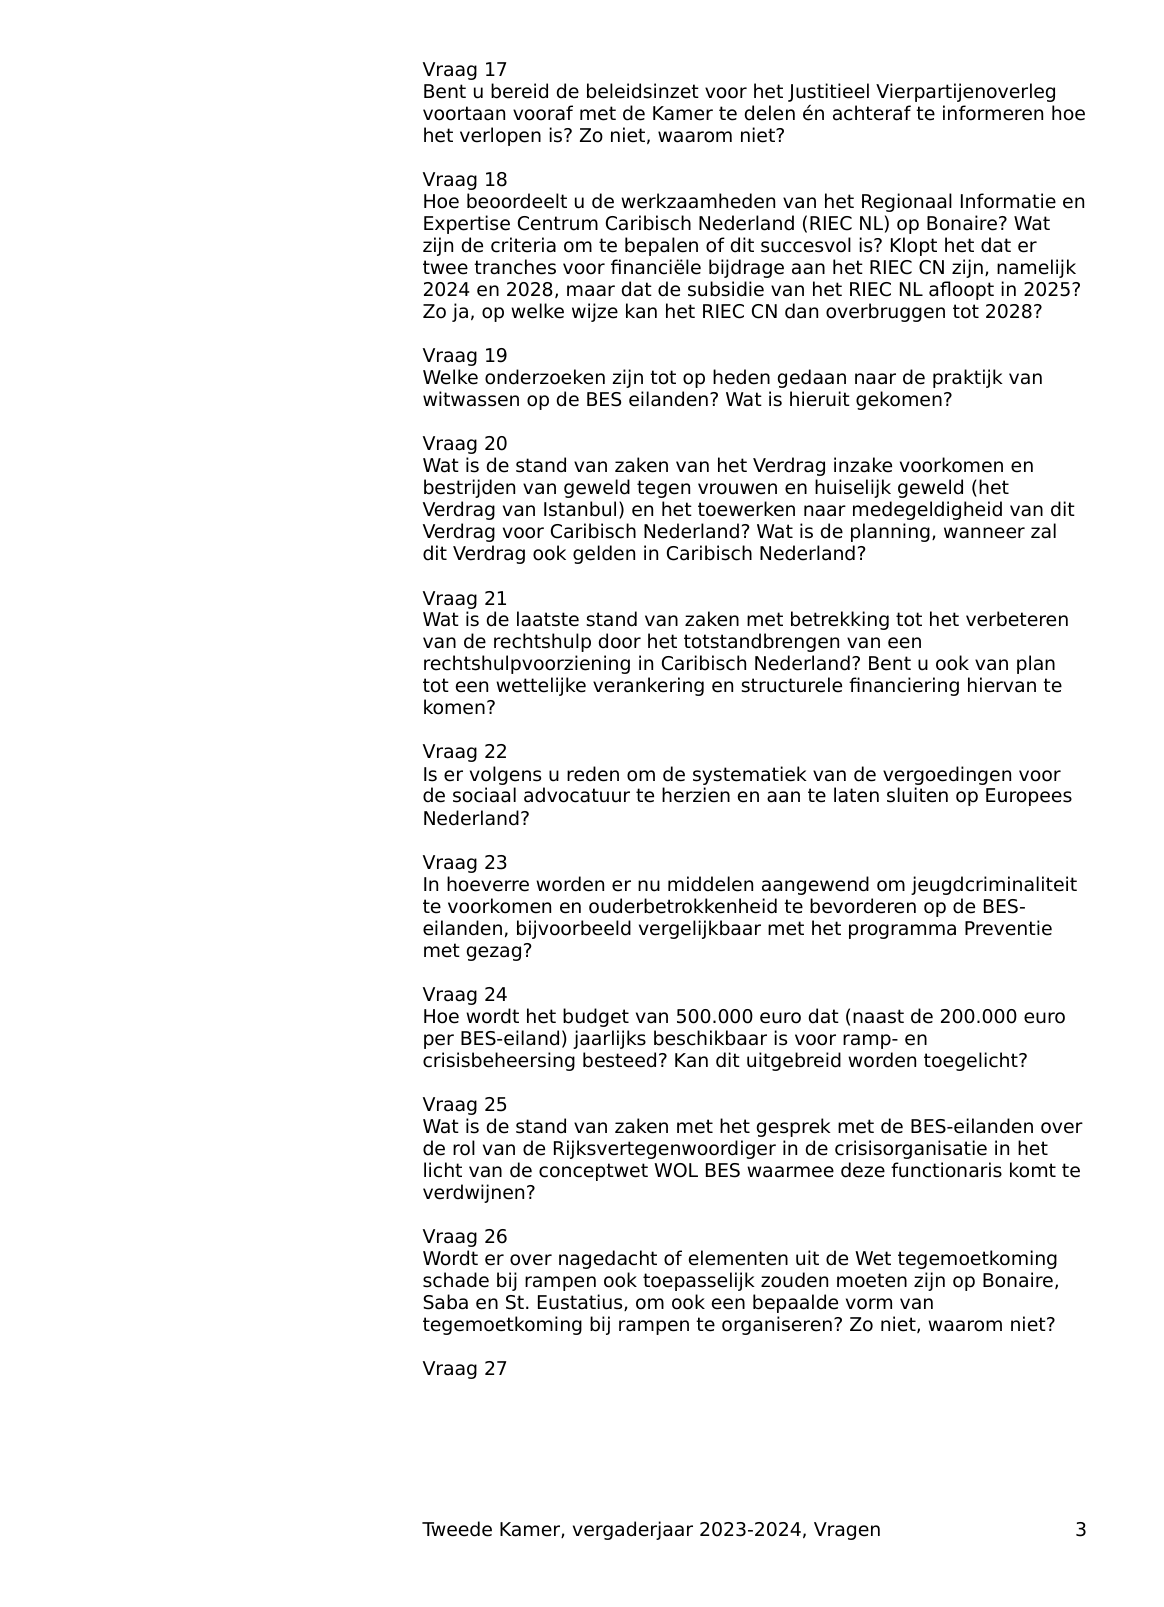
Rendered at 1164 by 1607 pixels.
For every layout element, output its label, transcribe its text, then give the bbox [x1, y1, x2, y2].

text Wat is de stand van zaken met het gesprek met de BES-eilanden over de rol van de Rijksvertegenwoordiger in de crisisorganisatie in het licht van de conceptwet WOL BES waarmee deze functionaris komt te verdwijnen? [422, 1116, 1087, 1204]
text Welke onderzoeken zijn tot op heden gedaan naar de praktijk van witwassen op de BES eilanden? Wat is hieruit gekomen? [422, 367, 1087, 411]
text Vraag 18 [422, 169, 1087, 191]
text Is er volgens u reden om de systematiek van de vergoedingen voor de sociaal advocatuur te herzien en aan te laten sluiten op Europees Nederland? [422, 763, 1087, 829]
text Vraag 21 [422, 587, 1087, 609]
text Vraag 24 [422, 984, 1087, 1006]
text Hoe wordt het budget van 500.000 euro dat (naast de 200.000 euro per BES-eiland) jaarlijks beschikbaar is voor ramp- en crisisbeheersing besteed? Kan dit uitgebreid worden toegelicht? [422, 1006, 1087, 1072]
text Vraag 17 [422, 59, 1087, 81]
text Vraag 23 [422, 852, 1087, 873]
text Wat is de stand van zaken van het Verdrag inzake voorkomen en bestrijden van geweld tegen vrouwen en huiselijk geweld (het Verdrag van Istanbul) en het toewerken naar medegeldigheid van dit Verdrag voor Caribisch Nederland? Wat is de planning, wanneer zal dit Verdrag ook gelden in Caribisch Nederland? [422, 455, 1087, 565]
text Vraag 25 [422, 1094, 1087, 1116]
text Vraag 20 [422, 433, 1087, 455]
text Wat is de laatste stand van zaken met betrekking tot het verbeteren van de rechtshulp door het totstandbrengen van een rechtshulpvoorziening in Caribisch Nederland? Bent u ook van plan tot een wettelijke verankering en structurele financiering hiervan te komen? [422, 609, 1087, 719]
text Vraag 26 [422, 1226, 1087, 1248]
text Hoe beoordeelt u de werkzaamheden van het Regionaal Informatie en Expertise Centrum Caribisch Nederland (RIEC NL) op Bonaire? Wat zijn de criteria om te bepalen of dit succesvol is? Klopt het dat er twee tranches voor financiële bijdrage aan het RIEC CN zijn, namelijk 2024 en 2028, maar dat de subsidie van het RIEC NL afloopt in 2025? Zo ja, op welke wijze kan het RIEC CN dan overbruggen tot 2028? [422, 191, 1087, 323]
text Bent u bereid de beleidsinzet voor het Justitieel Vierpartijenoverleg voortaan vooraf met de Kamer te delen én achteraf te informeren hoe het verlopen is? Zo niet, waarom niet? [422, 81, 1087, 147]
text Vraag 22 [422, 741, 1087, 763]
text Wordt er over nagedacht of elementen uit de Wet tegemoetkoming schade bij rampen ook toepasselijk zouden moeten zijn op Bonaire, Saba en St. Eustatius, om ook een bepaalde vorm van tegemoetkoming bij rampen te organiseren? Zo niet, waarom niet? [422, 1248, 1087, 1336]
text In hoeverre worden er nu middelen aangewend om jeugdcriminaliteit te voorkomen en ouderbetrokkenheid te bevorderen op de BES-eilanden, bijvoorbeeld vergelijkbaar met het programma Preventie met gezag? [422, 873, 1087, 961]
text Vraag 27 [422, 1358, 1087, 1380]
text Vraag 19 [422, 345, 1087, 367]
